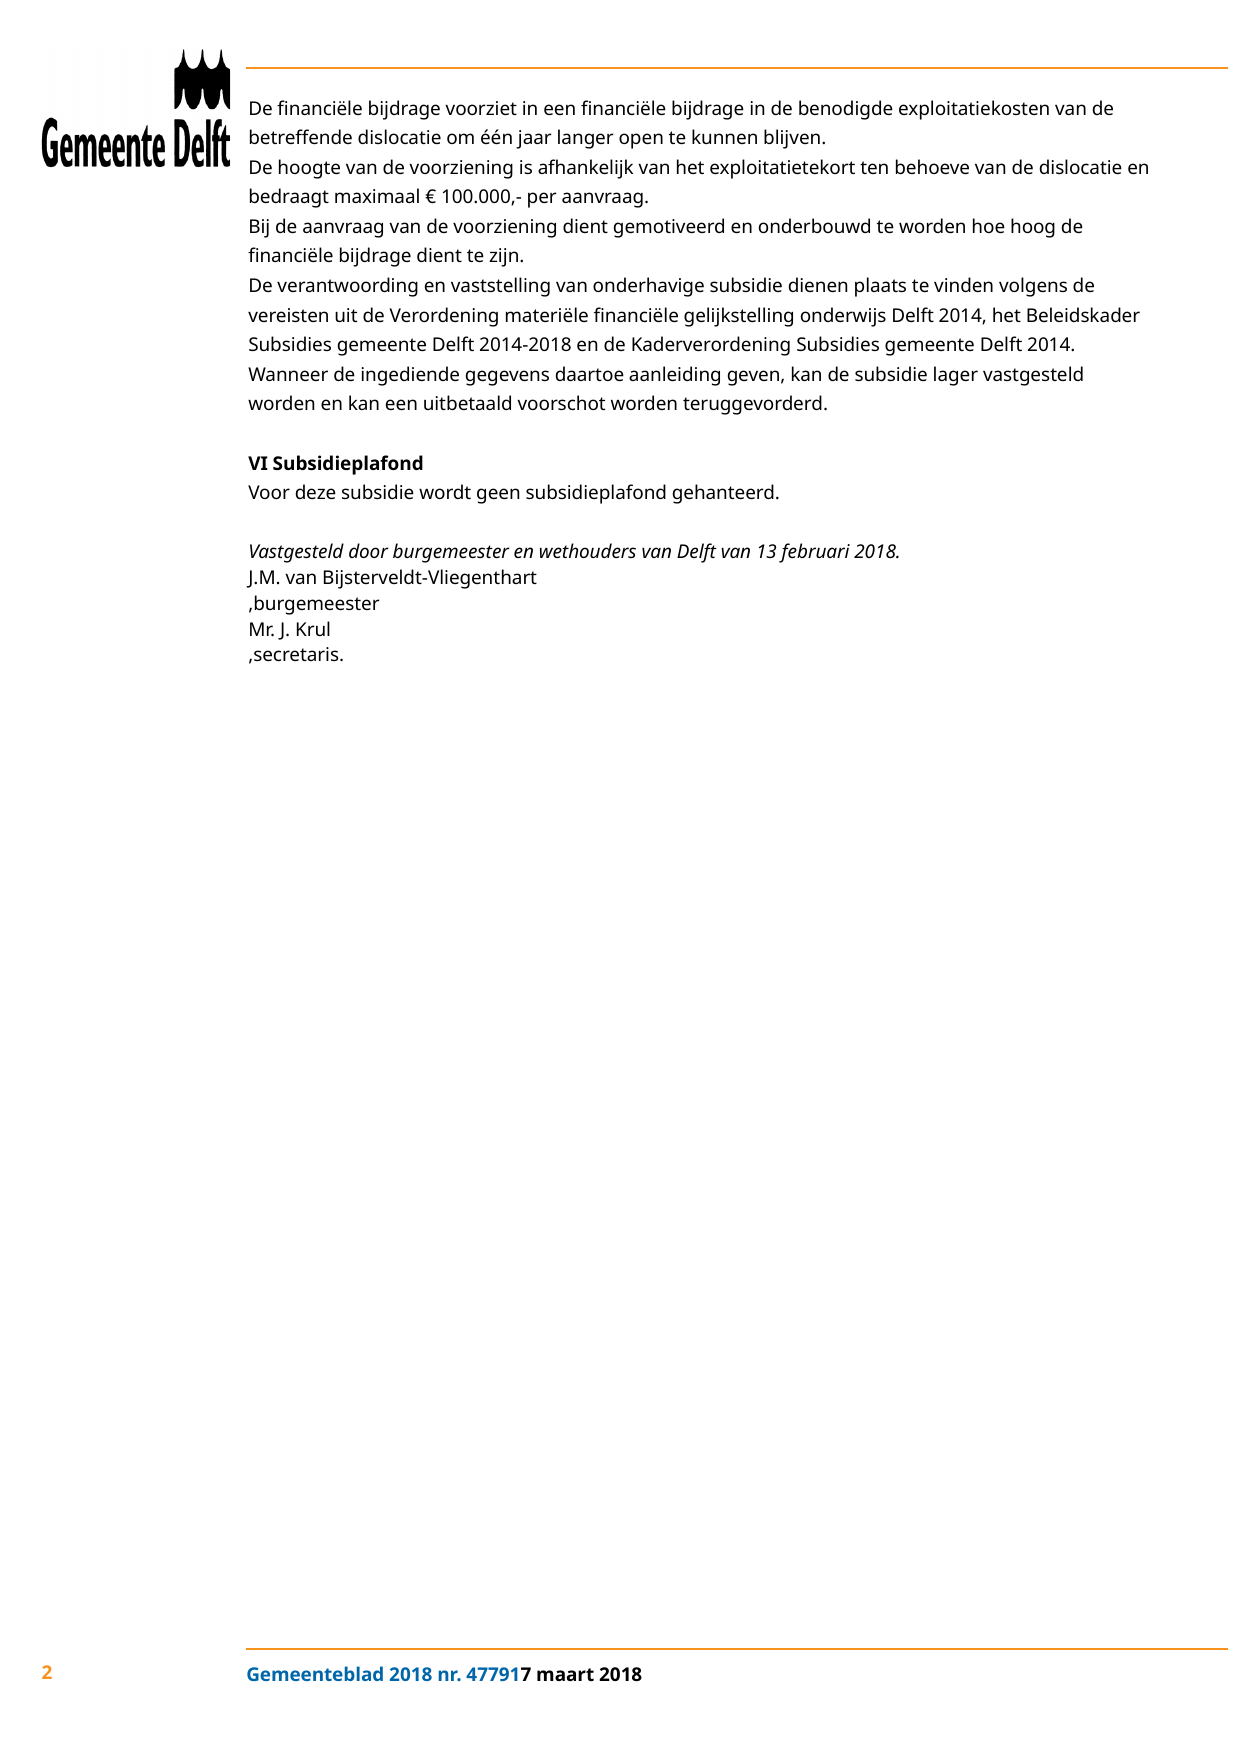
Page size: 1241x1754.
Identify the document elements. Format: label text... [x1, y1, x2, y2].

text Mr. J. Krul [248, 616, 1152, 641]
text De hoogte van de voorziening is afhankelijk van het exploitatietekort ten behoeve van de dislocatie en bedraagt maximaal € 100.000,- per aanvraag. [248, 154, 1152, 209]
text Vastgesteld door burgemeester en wethouders van Delft van 13 februari 2018. [248, 538, 1152, 564]
picture [41, 47, 231, 172]
text De verantwoording en vaststelling van onderhavige subsidie dienen plaats te vinden volgens de vereisten uit de Verordening materiële financiële gelijkstelling onderwijs Delft 2014, het Beleidskader Subsidies gemeente Delft 2014-2018 en de Kaderverordening Subsidies gemeente Delft 2014. [248, 272, 1152, 357]
text Bij de aanvraag van de voorziening dient gemotiveerd en onderbouwd te worden hoe hoog de financiële bijdrage dient te zijn. [248, 213, 1152, 268]
text ,secretaris. [248, 641, 1152, 667]
text VI Subsidieplafond [248, 450, 1152, 476]
text J.M. van Bijsterveldt-Vliegenthart [248, 564, 1152, 590]
text Wanneer de ingediende gegevens daartoe aanleiding geven, kan de subsidie lager vastgesteld worden en kan een uitbetaald voorschot worden teruggevorderd. [248, 361, 1152, 416]
text Voor deze subsidie wordt geen subsidieplafond gehanteerd. [248, 479, 1152, 505]
text ,burgemeester [248, 590, 1152, 616]
text De financiële bijdrage voorziet in een financiële bijdrage in de benodigde exploitatiekosten van de betreffende dislocatie om één jaar langer open te kunnen blijven. [248, 95, 1152, 150]
